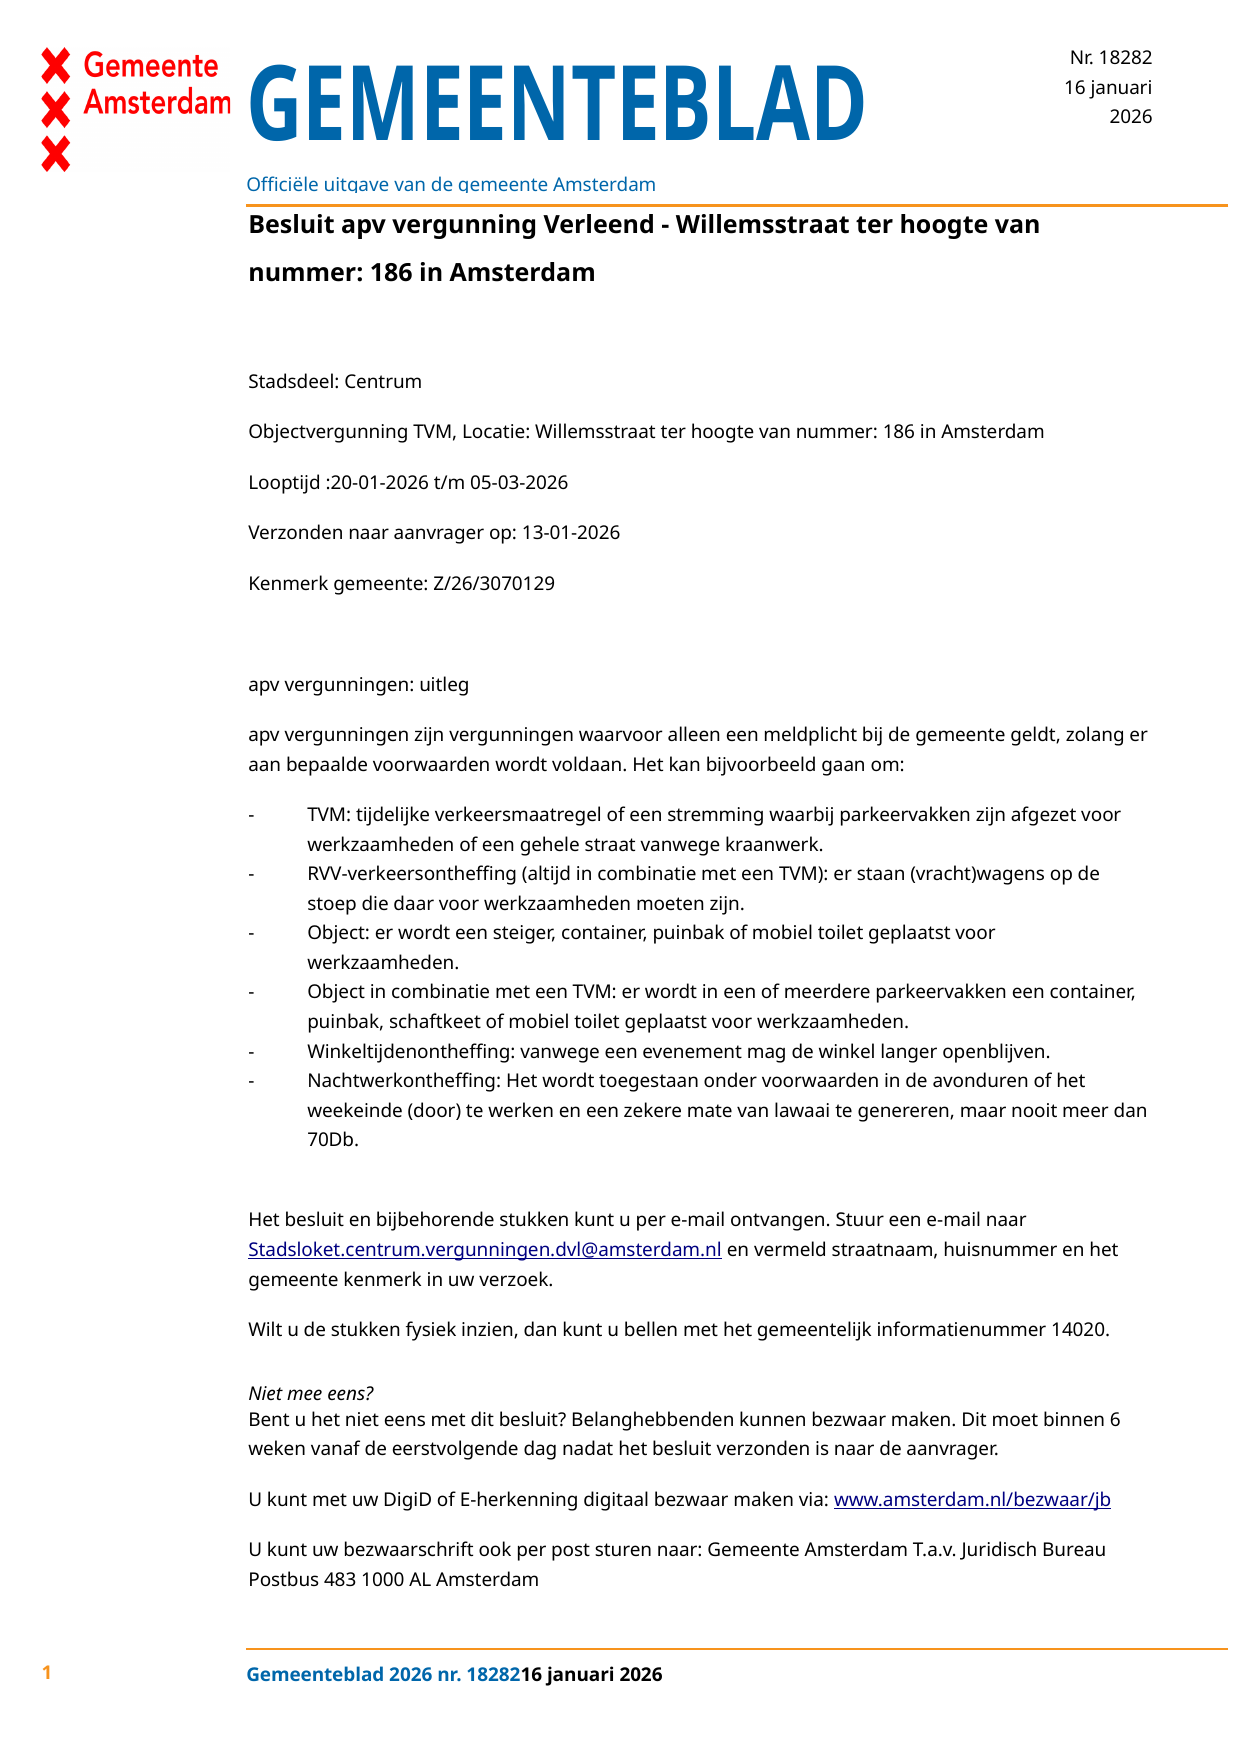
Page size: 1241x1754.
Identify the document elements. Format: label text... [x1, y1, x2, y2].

list Nachtwerkontheffing: Het wordt toegestaan onder voorwaarden in de avonduren of het weekeinde (door) te werken en een zekere mate van lawaai te genereren, maar nooit meer dan 70Db. [248, 1067, 1152, 1152]
text Stadsdeel: Centrum [248, 368, 1152, 394]
list RVV-verkeersontheffing (altijd in combinatie met een TVM): er staan (vracht)wagens op de stoep die daar voor werkzaamheden moeten zijn. [248, 860, 1152, 916]
list TVM: tijdelijke verkeersmaatregel of een stremming waarbij parkeervakken zijn afgezet voor werkzaamheden of een gehele straat vanwege kraanwerk. [248, 801, 1152, 857]
text apv vergunningen: uitleg [248, 671, 1152, 697]
list Object in combinatie met een TVM: er wordt in een of meerdere parkeervakken een container, puinbak, schaftkeet of mobiel toilet geplaatst voor werkzaamheden. [248, 979, 1152, 1034]
list Winkeltijdenontheffing: vanwege een evenement mag de winkel langer openblijven. [248, 1038, 1152, 1064]
text apv vergunningen zijn vergunningen waarvoor alleen een meldplicht bij de gemeente geldt, zolang er aan bepaalde voorwaarden wordt voldaan. Het kan bijvoorbeeld gaan om: [248, 721, 1152, 777]
text Bent u het niet eens met dit besluit? Belanghebbenden kunnen bezwaar maken. Dit moet binnen 6 weken vanaf de eerstvolgende dag nadat het besluit verzonden is naar de aanvrager. [248, 1406, 1152, 1461]
text U kunt met uw DigiD of E-herkenning digitaal bezwaar maken via: www.amsterdam.nl/bezwaar/jb [248, 1486, 1152, 1512]
text Het besluit en bijbehorende stukken kunt u per e-mail ontvangen. Stuur een e-mail naar Stadsloket.centrum.vergunningen.dvl@amsterdam.nl en vermeld straatnaam, huisnummer en het gemeente kenmerk in uw verzoek. [248, 1207, 1152, 1292]
text Besluit apv vergunning Verleend - Willemsstraat ter hoogte van nummer: 186 in Amsterdam [248, 207, 1152, 288]
list Object: er wordt een steiger, container, puinbak of mobiel toilet geplaatst voor werkzaamheden. [248, 919, 1152, 975]
text Verzonden naar aanvrager op: 13-01-2026 [248, 519, 1152, 545]
text Wilt u de stukken fysiek inzien, dan kunt u bellen met het gemeentelijk informatienummer 14020. [248, 1316, 1152, 1342]
text Niet mee eens? [248, 1380, 1152, 1406]
text U kunt uw bezwaarschrift ook per post sturen naar: Gemeente Amsterdam T.a.v. Juridisch Bureau Postbus 483 1000 AL Amsterdam [248, 1536, 1152, 1592]
picture [41, 47, 231, 172]
text Objectvergunning TVM, Locatie: Willemsstraat ter hoogte van nummer: 186 in Amsterdam [248, 419, 1152, 444]
text Kenmerk gemeente: Z/26/3070129 [248, 570, 1152, 596]
text Looptijd :20-01-2026 t/m 05-03-2026 [248, 469, 1152, 495]
